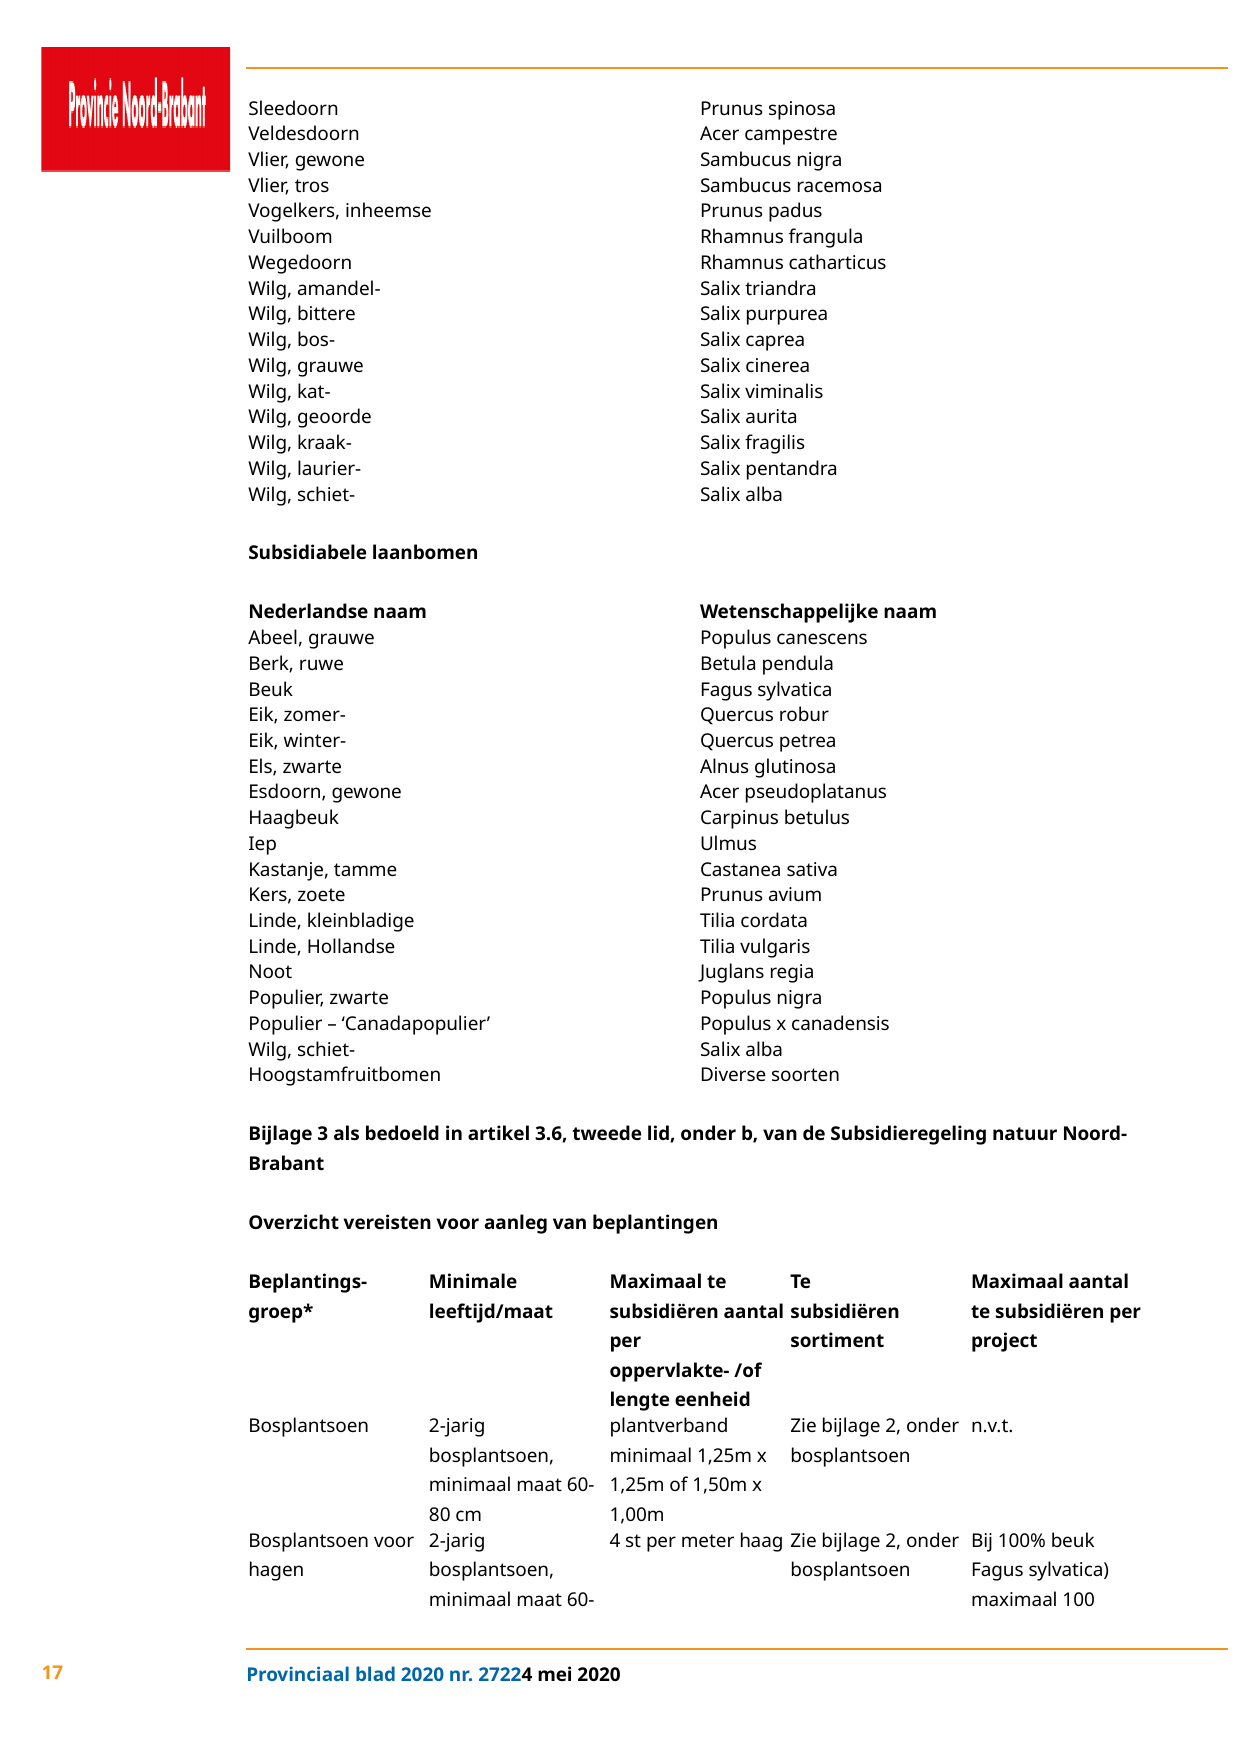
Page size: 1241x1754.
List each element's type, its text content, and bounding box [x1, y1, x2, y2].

table_cell Acer pseudoplatanus [700, 779, 1152, 804]
table_cell Populus canescens [700, 624, 1152, 650]
table_cell Salix purpurea [700, 301, 1152, 326]
table_cell Haagbeuk [248, 804, 700, 830]
table_cell 4 st per meter haag [609, 1527, 790, 1612]
text Subsidiabele laanbomen [248, 539, 1152, 565]
table_cell Acer campestre [700, 121, 1152, 146]
table_cell Bosplantsoen [248, 1412, 429, 1527]
table_cell Wilg, kat- [248, 378, 700, 403]
table_cell Wilg, laurier- [248, 455, 700, 481]
table_cell Els, zwarte [248, 753, 700, 779]
table_cell Salix pentandra [700, 455, 1152, 481]
table_cell Veldesdoorn [248, 121, 700, 146]
table_cell Carpinus betulus [700, 804, 1152, 830]
table_cell Betula pendula [700, 650, 1152, 676]
table_cell Zie bijlage 2, onder bosplantsoen [790, 1527, 971, 1612]
table_cell Rhamnus catharticus [700, 249, 1152, 275]
table_cell Salix fragilis [700, 429, 1152, 455]
table_header Wetenschappelijke naam [700, 599, 1152, 624]
table_cell Salix caprea [700, 326, 1152, 352]
table_cell Populus nigra [700, 985, 1152, 1010]
table_cell Bij 100% beuk Fagus sylvatica) maximaal 100 [971, 1527, 1152, 1612]
table_cell Ulmus [700, 830, 1152, 856]
table_header Maximaal aantal te subsidiëren per project [971, 1268, 1152, 1412]
table_cell Vlier, gewone [248, 146, 700, 172]
table_cell Beuk [248, 676, 700, 701]
table_cell 2-jarig bosplantsoen, minimaal maat 60-80 cm [429, 1412, 609, 1527]
table_cell Prunus avium [700, 882, 1152, 907]
table_cell Esdoorn, gewone [248, 779, 700, 804]
table_cell Fagus sylvatica [700, 676, 1152, 701]
table_cell Alnus glutinosa [700, 753, 1152, 779]
table_cell Diverse soorten [700, 1062, 1152, 1087]
table_cell Wilg, kraak- [248, 429, 700, 455]
table_header Maximaal te subsidiëren aantal per oppervlakte- /of lengte eenheid [609, 1268, 790, 1412]
table_cell Populier – ‘Canadapopulier’ [248, 1010, 700, 1036]
table_cell Noot [248, 959, 700, 984]
text Bijlage 3 als bedoeld in artikel 3.6, tweede lid, onder b, van de Subsidieregeling natuur Noord-Brabant [248, 1120, 1152, 1176]
table_cell Wilg, schiet- [248, 1036, 700, 1062]
table_cell Kers, zoete [248, 882, 700, 907]
table_cell Bosplantsoen voor hagen [248, 1527, 429, 1612]
table_cell Juglans regia [700, 959, 1152, 984]
table_cell Wilg, amandel- [248, 275, 700, 301]
table_cell Salix triandra [700, 275, 1152, 301]
table_cell Berk, ruwe [248, 650, 700, 676]
table_cell Wilg, geoorde [248, 404, 700, 429]
table_cell Salix alba [700, 1036, 1152, 1062]
table_cell Linde, kleinbladige [248, 907, 700, 933]
table_cell Wilg, schiet- [248, 481, 700, 506]
table_cell plantverband minimaal 1,25m x 1,25m of 1,50m x 1,00m [609, 1412, 790, 1527]
table_cell Wilg, bos- [248, 326, 700, 352]
table_cell Tilia vulgaris [700, 933, 1152, 959]
text Overzicht vereisten voor aanleg van beplantingen [248, 1209, 1152, 1235]
table_cell Sambucus racemosa [700, 172, 1152, 198]
table_cell n.v.t. [971, 1412, 1152, 1527]
picture [41, 47, 231, 172]
table_cell Kastanje, tamme [248, 856, 700, 882]
table_cell Vuilboom [248, 224, 700, 249]
table_header Te subsidiëren sortiment [790, 1268, 971, 1412]
table_cell Linde, Hollandse [248, 933, 700, 959]
table_cell Sleedoorn [248, 95, 700, 121]
table_cell Populus x canadensis [700, 1010, 1152, 1036]
table_cell Quercus robur [700, 701, 1152, 727]
table_cell Hoogstamfruit­bomen [248, 1062, 700, 1087]
table_cell Wegedoorn [248, 249, 700, 275]
table_cell Vogelkers, inheemse [248, 198, 700, 223]
table_cell Vlier, tros [248, 172, 700, 198]
table_cell 2-jarig bosplantsoen, minimaal maat 60- [429, 1527, 609, 1612]
table_header Beplantings-groep* [248, 1268, 429, 1412]
table_cell Quercus petrea [700, 727, 1152, 753]
table_cell Tilia cordata [700, 907, 1152, 933]
table_cell Salix viminalis [700, 378, 1152, 403]
table_cell Zie bijlage 2, onder bosplantsoen [790, 1412, 971, 1527]
table_cell Eik, zomer- [248, 701, 700, 727]
table_cell Abeel, grauwe [248, 624, 700, 650]
table_cell Iep [248, 830, 700, 856]
table_cell Prunus padus [700, 198, 1152, 223]
table_cell Wilg, grauwe [248, 352, 700, 378]
table_header Minimale leeftijd/maat [429, 1268, 609, 1412]
table_cell Prunus spinosa [700, 95, 1152, 121]
table_cell Salix aurita [700, 404, 1152, 429]
table_cell Eik, winter- [248, 727, 700, 753]
table_cell Sambucus nigra [700, 146, 1152, 172]
table_cell Castanea sativa [700, 856, 1152, 882]
table_cell Wilg, bittere [248, 301, 700, 326]
table_cell Salix alba [700, 481, 1152, 506]
table_cell Rhamnus frangula [700, 224, 1152, 249]
table_header Nederlandse naam [248, 599, 700, 624]
table_cell Populier, zwarte [248, 985, 700, 1010]
table_cell Salix cinerea [700, 352, 1152, 378]
